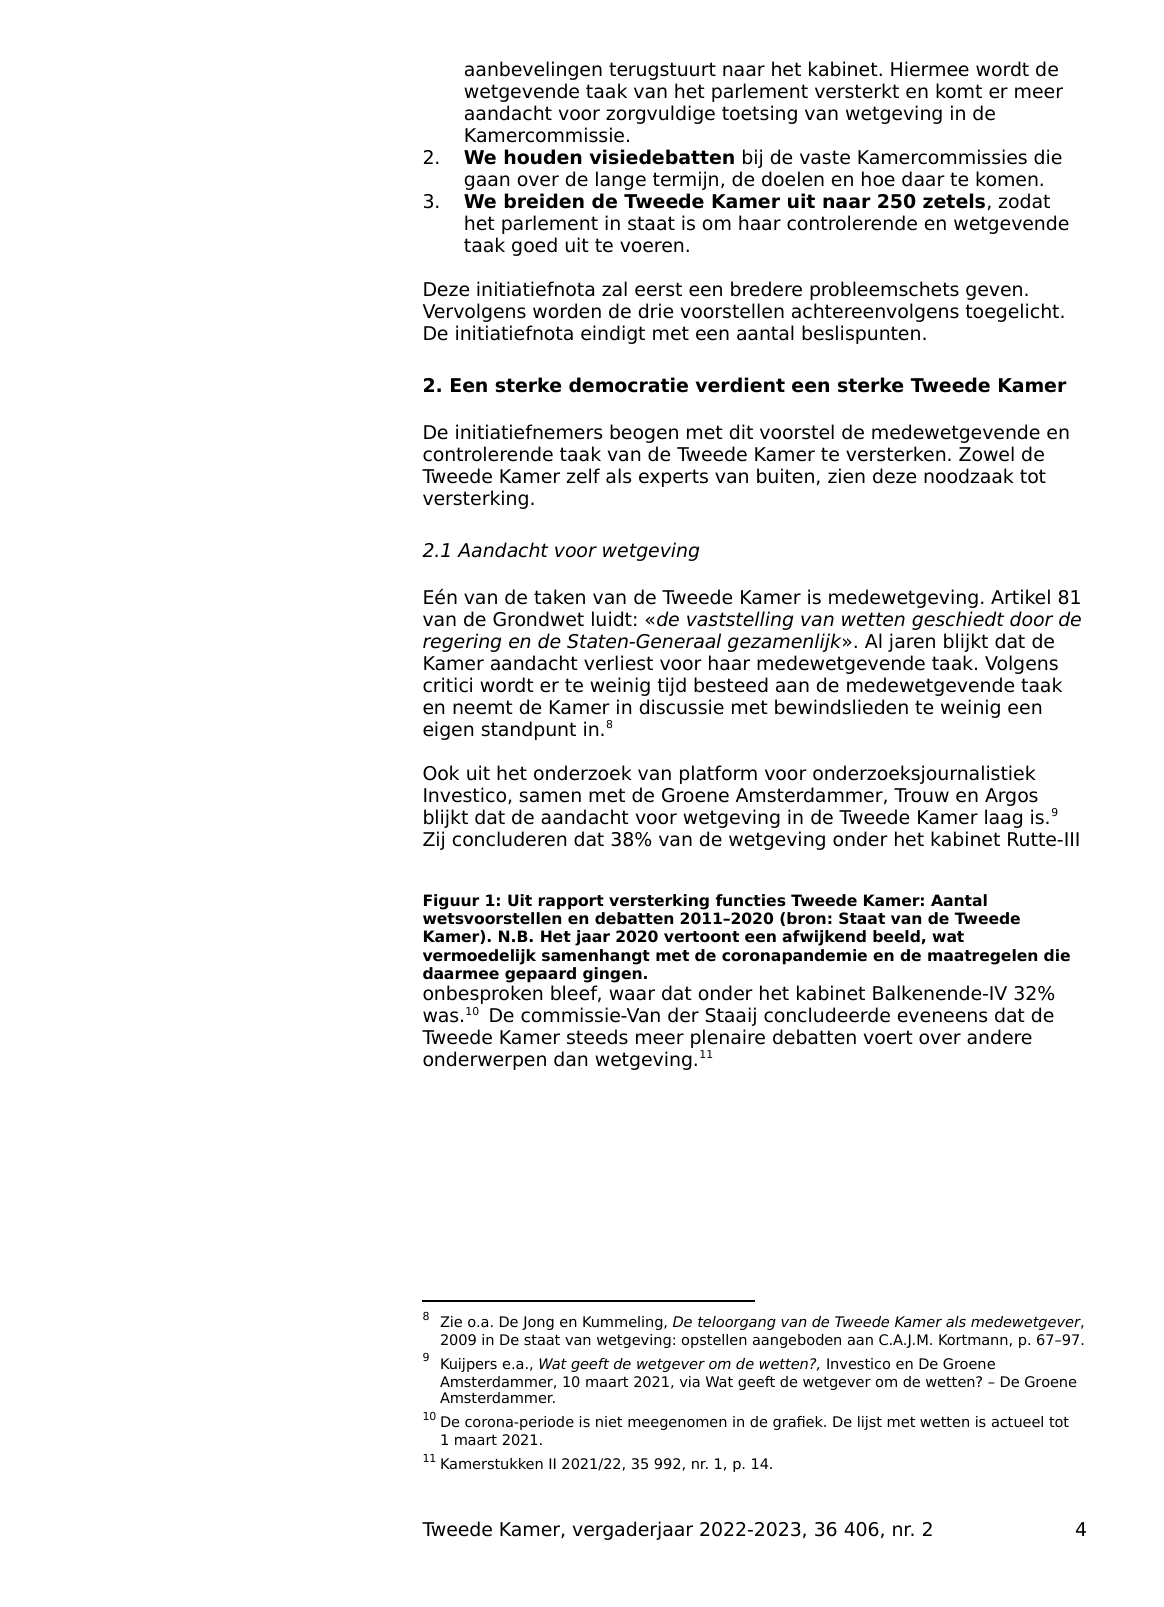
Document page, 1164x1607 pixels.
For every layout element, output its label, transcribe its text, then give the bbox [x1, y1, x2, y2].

text Deze initiatiefnota zal eerst een bredere probleemschets geven. Vervolgens worden de drie voorstellen achtereenvolgens toegelicht. De initiatiefnota eindigt met een aantal beslispunten. [422, 279, 1087, 345]
text Kamerstukken II 2021/22, 35 992, nr. 1, p. 14. [422, 1452, 1087, 1474]
text Kuijpers e.a., Wat geeft de wetgever om de wetten?, Investico en De Groene Amsterdammer, 10 maart 2021, via Wat geeft de wetgever om de wetten? – De Groene Amsterdammer. [422, 1352, 1087, 1407]
text De initiatiefnemers beogen met dit voorstel de medewetgevende en controlerende taak van de Tweede Kamer te versterken. Zowel de Tweede Kamer zelf als experts van buiten, zien deze noodzaak tot versterking. [422, 422, 1087, 510]
text aanbevelingen terugstuurt naar het kabinet. Hiermee wordt de wetgevende taak van het parlement versterkt en komt er meer aandacht voor zorgvuldige toetsing van wetgeving in de Kamercommissie. [422, 59, 1087, 147]
subtitle 2.1 Aandacht voor wetgeving [422, 540, 1087, 562]
text 3. We breiden de Tweede Kamer uit naar 250 zetels, zodat het parlement in staat is om haar controlerende en wetgevende taak goed uit te voeren. [422, 191, 1087, 257]
text De corona-periode is niet meegenomen in de grafiek. De lijst met wetten is actueel tot 1 maart 2021. [422, 1410, 1087, 1449]
text Ook uit het onderzoek van platform voor onderzoeksjournalistiek Investico, samen met de Groene Amsterdammer, Trouw en Argos blijkt dat de aandacht voor wetgeving in de Tweede Kamer laag is. Zij concluderen dat 38% van de wetgeving onder het kabinet Rutte-III onbesproken bleef, waar dat onder het kabinet Balkenende-IV 32% was. De commissie-Van der Staaij concludeerde eveneens dat de Tweede Kamer steeds meer plenaire debatten voert over andere onderwerpen dan wetgeving. [422, 763, 1087, 1071]
text Figuur 1: Uit rapport versterking functies Tweede Kamer: Aantal wetsvoorstellen en debatten 2011–2020 (bron: Staat van de Tweede Kamer). N.B. Het jaar 2020 vertoont een afwijkend beeld, wat vermoedelijk samenhangt met de coronapandemie en de maatregelen die daarmee gepaard gingen. [422, 892, 1072, 983]
text 2. We houden visiedebatten bij de vaste Kamercommissies die gaan over de lange termijn, de doelen en hoe daar te komen. [422, 147, 1087, 191]
text Eén van de taken van de Tweede Kamer is medewetgeving. Artikel 81 van de Grondwet luidt: «de vaststelling van wetten geschiedt door de regering en de Staten-Generaal gezamenlijk». Al jaren blijkt dat de Kamer aandacht verliest voor haar medewetgevende taak. Volgens critici wordt er te weinig tijd besteed aan de medewetgevende taak en neemt de Kamer in discussie met bewindslieden te weinig een eigen standpunt in. [422, 587, 1087, 741]
text Zie o.a. De Jong en Kummeling, De teloorgang van de Tweede Kamer als medewetgever, 2009 in De staat van wetgeving: opstellen aangeboden aan C.A.J.M. Kortmann, p. 67–97. [422, 1310, 1087, 1349]
subtitle 2. Een sterke democratie verdient een sterke Tweede Kamer [422, 375, 1087, 397]
